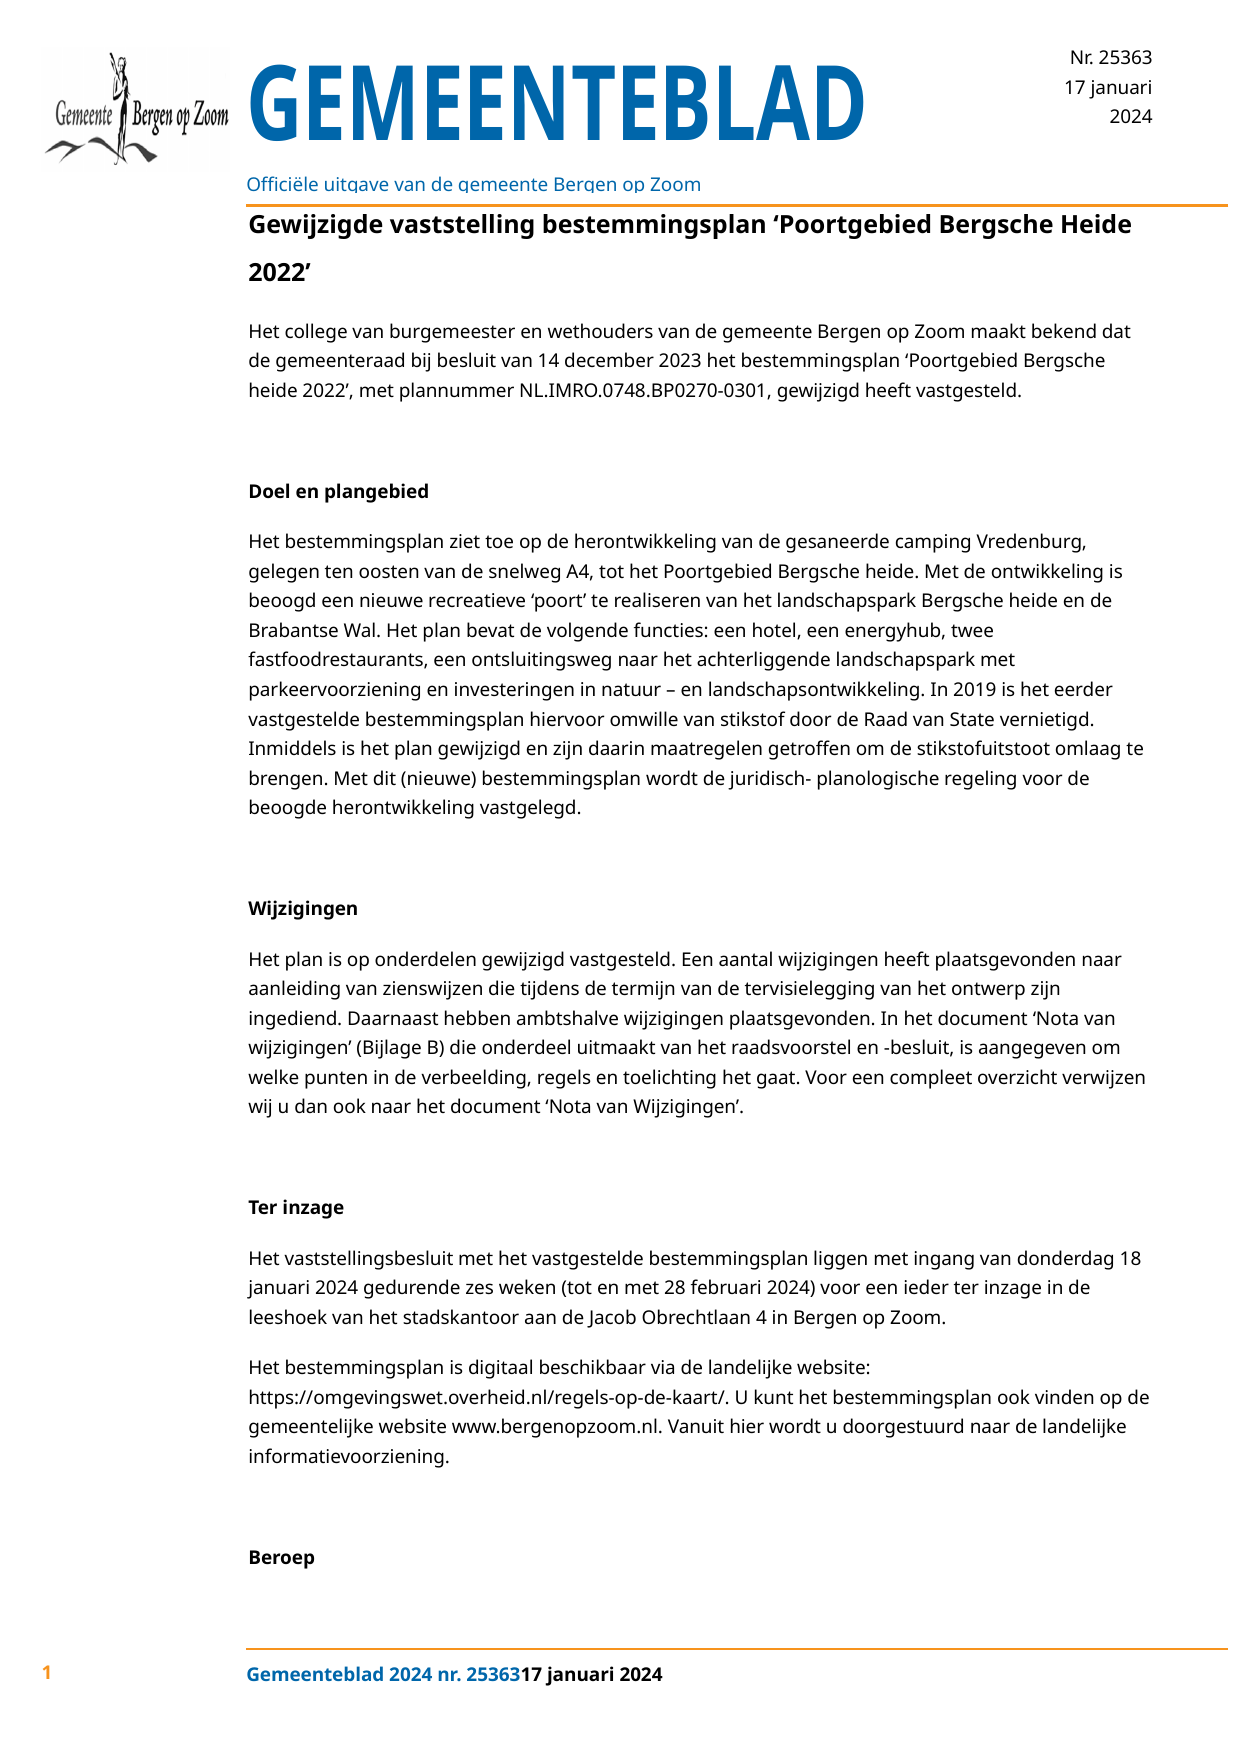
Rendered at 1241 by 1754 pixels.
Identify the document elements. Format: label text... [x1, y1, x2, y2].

text Doel en plangebied [248, 478, 1152, 504]
text Wijzigingen [248, 895, 1152, 921]
text Het vaststellingsbesluit met het vastgestelde bestemmingsplan liggen met ingang van donderdag 18 januari 2024 gedurende zes weken (tot en met 28 februari 2024) voor een ieder ter inzage in de leeshoek van het stadskantoor aan de Jacob Obrechtlaan 4 in Bergen op Zoom. [248, 1245, 1152, 1330]
text Het plan is op onderdelen gewijzigd vastgesteld. Een aantal wijzigingen heeft plaatsgevonden naar aanleiding van zienswijzen die tijdens de termijn van de tervisielegging van het ontwerp zijn ingediend. Daarnaast hebben ambtshalve wijzigingen plaatsgevonden. In het document ‘Nota van wijzigingen’ (Bijlage B) die onderdeel uitmaakt van het raadsvoorstel en -besluit, is aangegeven om welke punten in de verbeelding, regels en toelichting het gaat. Voor een compleet overzicht verwijzen wij u dan ook naar het document ‘Nota van Wijzigingen’. [248, 946, 1152, 1119]
text Het bestemmingsplan ziet toe op de herontwikkeling van de gesaneerde camping Vredenburg, gelegen ten oosten van de snelweg A4, tot het Poortgebied Bergsche heide. Met de ontwikkeling is beoogd een nieuwe recreatieve ‘poort’ te realiseren van het landschapspark Bergsche heide en de Brabantse Wal. Het plan bevat de volgende functies: een hotel, een energyhub, twee fastfoodrestaurants, een ontsluitingsweg naar het achterliggende landschapspark met parkeervoorziening en investeringen in natuur – en landschapsontwikkeling. In 2019 is het eerder vastgestelde bestemmingsplan hiervoor omwille van stikstof door de Raad van State vernietigd. Inmiddels is het plan gewijzigd en zijn daarin maatregelen getroffen om de stikstofuitstoot omlaag te brengen. Met dit (nieuwe) bestemmingsplan wordt de juridisch- planologische regeling voor de beoogde herontwikkeling vastgelegd. [248, 528, 1152, 820]
text Het college van burgemeester en wethouders van de gemeente Bergen op Zoom maakt bekend dat de gemeenteraad bij besluit van 14 december 2023 het bestemmingsplan ‘Poortgebied Bergsche heide 2022’, met plannummer NL.IMRO.0748.BP0270-0301, gewijzigd heeft vastgesteld. [248, 318, 1152, 403]
text Beroep [248, 1544, 1152, 1570]
text Gewijzigde vaststelling bestemmingsplan ‘Poortgebied Bergsche Heide 2022’ [248, 207, 1152, 288]
text Het bestemmingsplan is digitaal beschikbaar via de landelijke website: https://omgevingswet.overheid.nl/regels-op-de-kaart/. U kunt het bestemmingsplan ook vinden op de gemeentelijke website www.bergenopzoom.nl. Vanuit hier wordt u doorgestuurd naar de landelijke informatievoorziening. [248, 1354, 1152, 1469]
picture [41, 47, 231, 172]
text Ter inzage [248, 1194, 1152, 1220]
